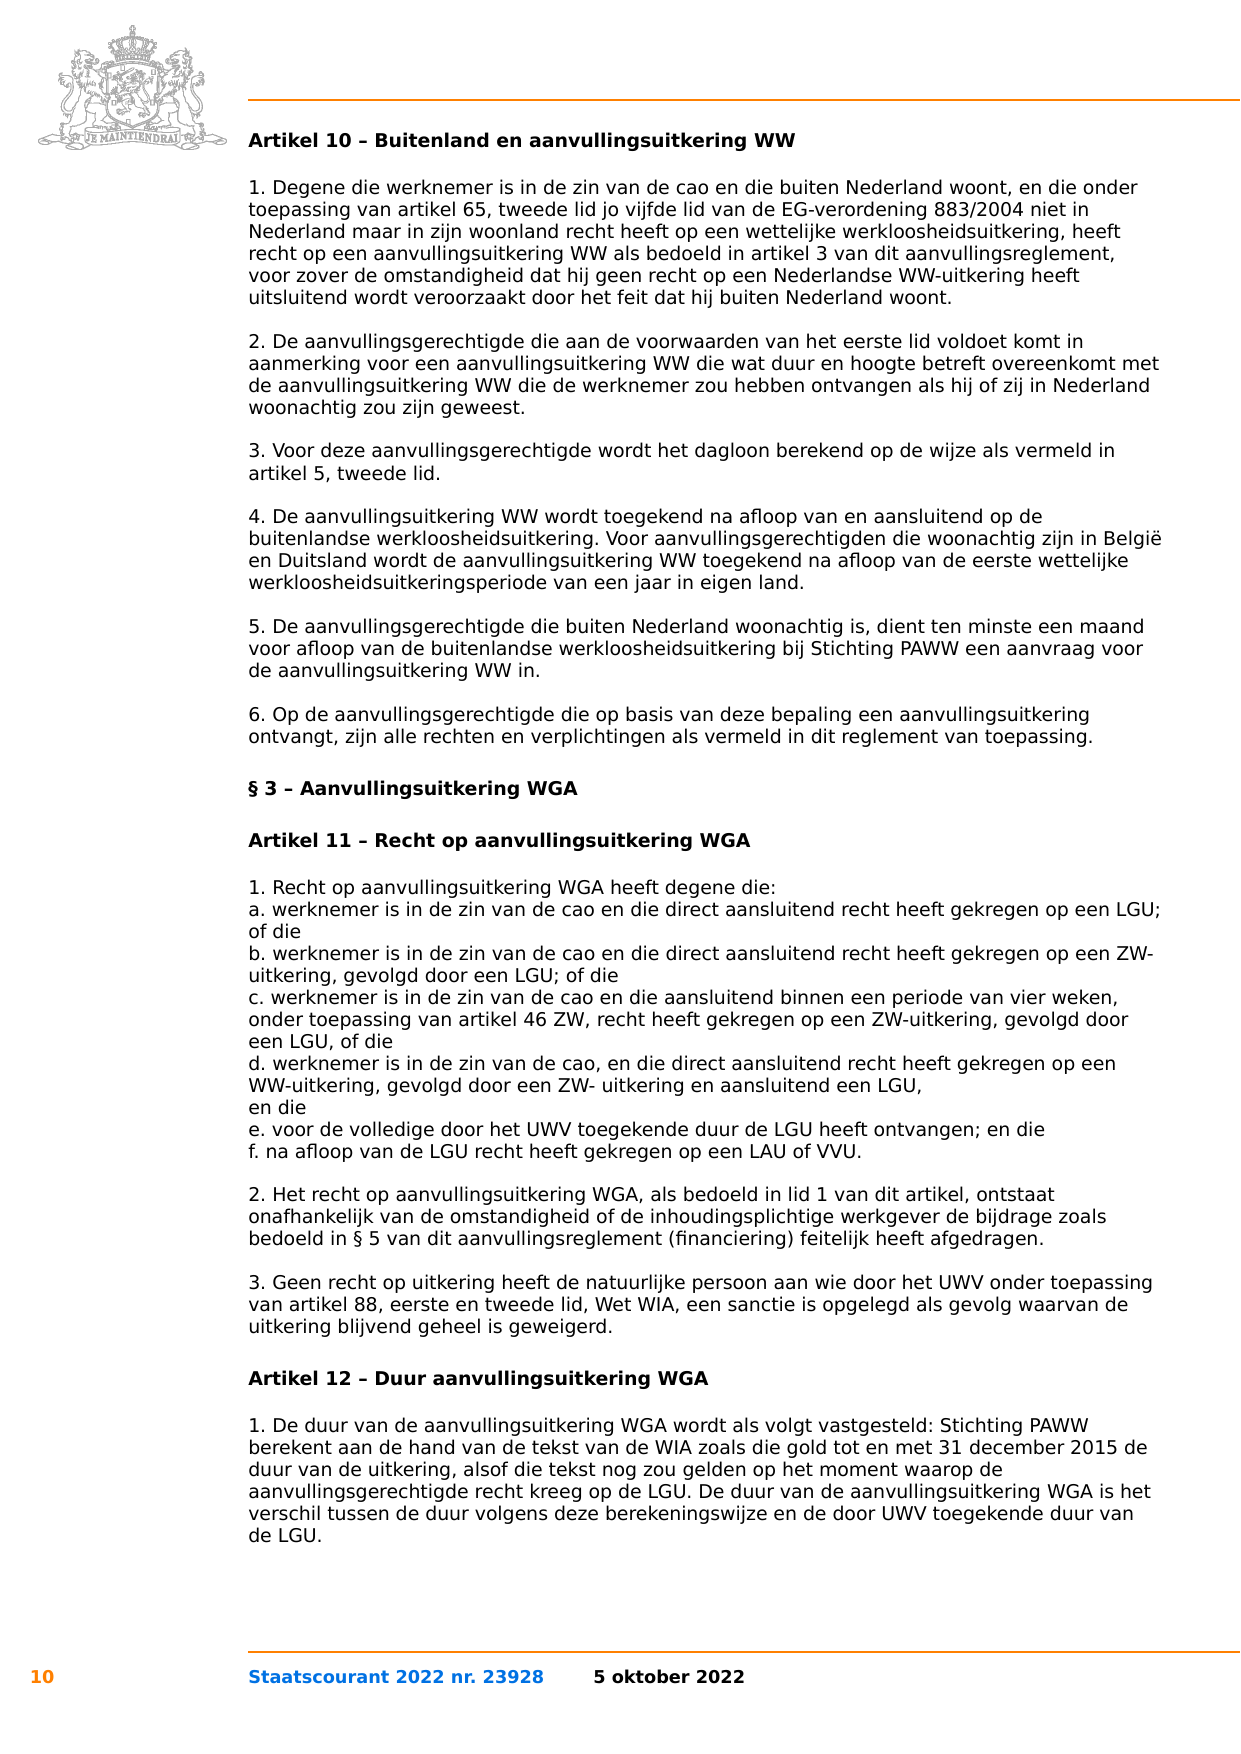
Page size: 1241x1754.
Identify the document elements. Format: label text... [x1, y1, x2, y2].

picture [38, 25, 227, 150]
text 3. Voor deze aanvullingsgerechtigde wordt het dagloon berekend op de wijze als vermeld in artikel 5, tweede lid. [248, 440, 1163, 484]
text f. na afloop van de LGU recht heeft gekregen op een LAU of VVU. [248, 1141, 1163, 1162]
text c. werknemer is in de zin van de cao en die aansluitend binnen een periode van vier weken, onder toepassing van artikel 46 ZW, recht heeft gekregen op een ZW-uitkering, gevolgd door een LGU, of die [248, 987, 1163, 1053]
text 5. De aanvullingsgerechtigde die buiten Nederland woonachtig is, dient ten minste een maand voor afloop van de buitenlandse werkloosheidsuitkering bij Stichting PAWW een aanvraag voor de aanvullingsuitkering WW in. [248, 616, 1163, 682]
subtitle Artikel 11 – Recht op aanvullingsuitkering WGA [248, 830, 1163, 852]
subtitle Artikel 10 – Buitenland en aanvullingsuitkering WW [248, 130, 1163, 152]
text 4. De aanvullingsuitkering WW wordt toegekend na afloop van en aansluitend op de buitenlandse werkloosheidsuitkering. Voor aanvullingsgerechtigden die woonachtig zijn in België en Duitsland wordt de aanvullingsuitkering WW toegekend na afloop van de eerste wettelijke werkloosheidsuitkeringsperiode van een jaar in eigen land. [248, 506, 1163, 594]
text 1. De duur van de aanvullingsuitkering WGA wordt als volgt vastgesteld: Stichting PAWW berekent aan de hand van de tekst van de WIA zoals die gold tot en met 31 december 2015 de duur van de uitkering, alsof die tekst nog zou gelden op het moment waarop de aanvullingsgerechtigde recht kreeg op de LGU. De duur van de aanvullingsuitkering WGA is het verschil tussen de duur volgens deze berekeningswijze en de door UWV toegekende duur van de LGU. [248, 1415, 1163, 1547]
text 3. Geen recht op uitkering heeft de natuurlijke persoon aan wie door het UWV onder toepassing van artikel 88, eerste en tweede lid, Wet WIA, een sanctie is opgelegd als gevolg waarvan de uitkering blijvend geheel is geweigerd. [248, 1272, 1163, 1338]
text 1. Recht op aanvullingsuitkering WGA heeft degene die: [248, 877, 1163, 899]
text 2. Het recht op aanvullingsuitkering WGA, als bedoeld in lid 1 van dit artikel, ontstaat onafhankelijk van de omstandigheid of de inhoudingsplichtige werkgever de bijdrage zoals bedoeld in § 5 van dit aanvullingsreglement (financiering) feitelijk heeft afgedragen. [248, 1184, 1163, 1250]
text en die [248, 1097, 1163, 1118]
text b. werknemer is in de zin van de cao en die direct aansluitend recht heeft gekregen op een ZW-uitkering, gevolgd door een LGU; of die [248, 943, 1163, 987]
text d. werknemer is in de zin van de cao, en die direct aansluitend recht heeft gekregen op een WW-uitkering, gevolgd door een ZW- uitkering en aansluitend een LGU, [248, 1053, 1163, 1097]
subtitle Artikel 12 – Duur aanvullingsuitkering WGA [248, 1368, 1163, 1390]
text 6. Op de aanvullingsgerechtigde die op basis van deze bepaling een aanvullingsuitkering ontvangt, zijn alle rechten en verplichtingen als vermeld in dit reglement van toepassing. [248, 704, 1163, 748]
subtitle § 3 – Aanvullingsuitkering WGA [248, 778, 1163, 800]
text e. voor de volledige door het UWV toegekende duur de LGU heeft ontvangen; en die [248, 1118, 1163, 1141]
text 1. Degene die werknemer is in de zin van de cao en die buiten Nederland woont, en die onder toepassing van artikel 65, tweede lid jo vijfde lid van de EG-verordening 883/2004 niet in Nederland maar in zijn woonland recht heeft op een wettelijke werkloosheidsuitkering, heeft recht op een aanvullingsuitkering WW als bedoeld in artikel 3 van dit aanvullingsreglement, voor zover de omstandigheid dat hij geen recht op een Nederlandse WW-uitkering heeft uitsluitend wordt veroorzaakt door het feit dat hij buiten Nederland woont. [248, 177, 1163, 309]
text 2. De aanvullingsgerechtigde die aan de voorwaarden van het eerste lid voldoet komt in aanmerking voor een aanvullingsuitkering WW die wat duur en hoogte betreft overeenkomt met de aanvullingsuitkering WW die de werknemer zou hebben ontvangen als hij of zij in Nederland woonachtig zou zijn geweest. [248, 331, 1163, 418]
text a. werknemer is in de zin van de cao en die direct aansluitend recht heeft gekregen op een LGU; of die [248, 899, 1163, 943]
